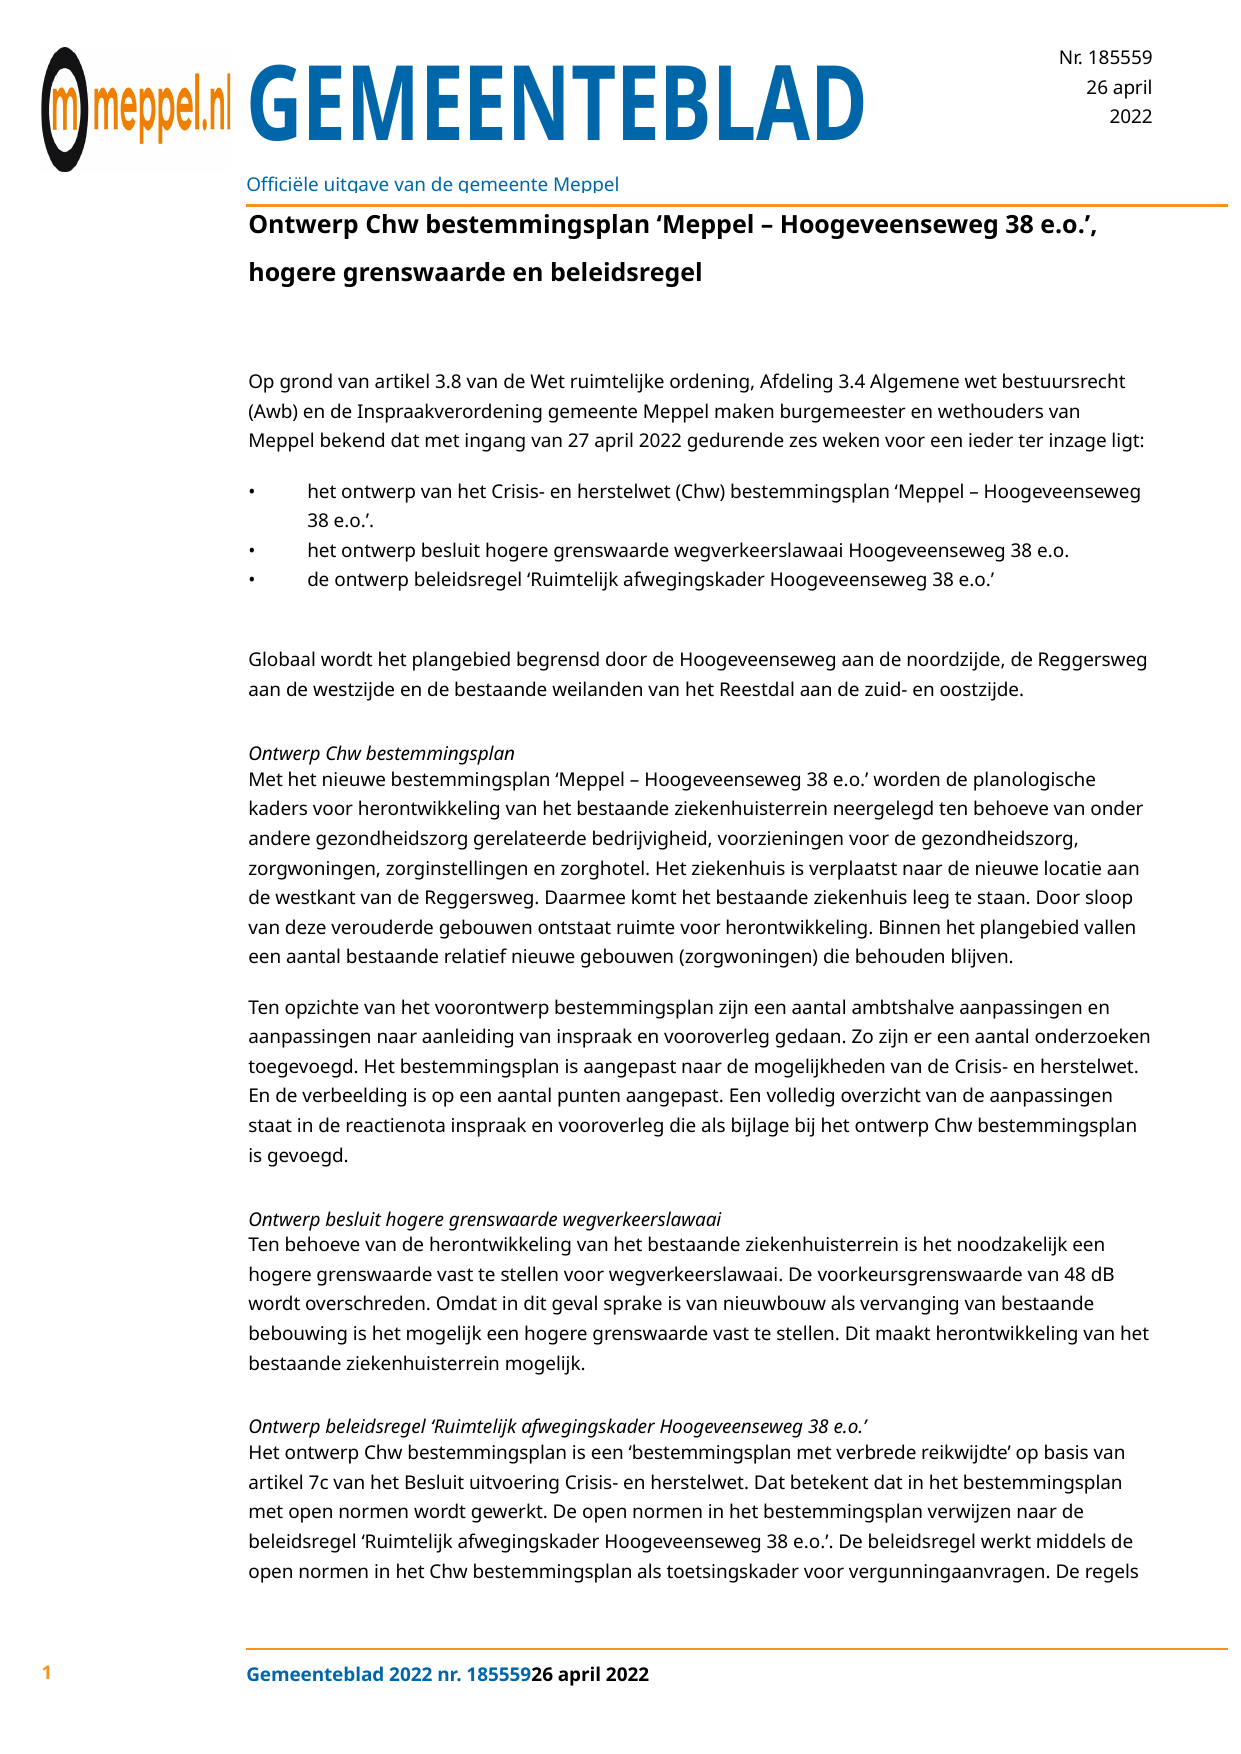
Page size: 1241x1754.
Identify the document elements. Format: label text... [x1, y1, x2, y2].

list het ontwerp van het Crisis- en herstelwet (Chw) bestemmingsplan ‘Meppel – Hoogeveenseweg 38 e.o.’. [248, 478, 1152, 533]
text Globaal wordt het plangebied begrensd door de Hoogeveenseweg aan de noordzijde, de Reggersweg aan de westzijde en de bestaande weilanden van het Reestdal aan de zuid- en oostzijde. [248, 647, 1152, 702]
picture [41, 47, 231, 172]
text Ontwerp Chw bestemmingsplan ‘Meppel – Hoogeveenseweg 38 e.o.’, hogere grenswaarde en beleidsregel [248, 207, 1152, 288]
list het ontwerp besluit hogere grenswaarde wegverkeerslawaai Hoogeveenseweg 38 e.o. [248, 537, 1152, 563]
list de ontwerp beleidsregel ‘Ruimtelijk afwegingskader Hoogeveenseweg 38 e.o.’ [248, 567, 1152, 592]
text Ontwerp beleidsregel ‘Ruimtelijk afwegingskader Hoogeveenseweg 38 e.o.’ [248, 1414, 1152, 1439]
text Ten behoeve van de herontwikkeling van het bestaande ziekenhuisterrein is het noodzakelijk een hogere grenswaarde vast te stellen voor wegverkeerslawaai. De voorkeursgrenswaarde van 48 dB wordt overschreden. Omdat in dit geval sprake is van nieuwbouw als vervanging van bestaande bebouwing is het mogelijk een hogere grenswaarde vast te stellen. Dit maakt herontwikkeling van het bestaande ziekenhuisterrein mogelijk. [248, 1231, 1152, 1376]
text Met het nieuwe bestemmingsplan ‘Meppel – Hoogeveenseweg 38 e.o.’ worden de planologische kaders voor herontwikkeling van het bestaande ziekenhuisterrein neergelegd ten behoeve van onder andere gezondheidszorg gerelateerde bedrijvigheid, voorzieningen voor de gezondheidszorg, zorgwoningen, zorginstellingen en zorghotel. Het ziekenhuis is verplaatst naar de nieuwe locatie aan de westkant van de Reggersweg. Daarmee komt het bestaande ziekenhuis leeg te staan. Door sloop van deze verouderde gebouwen ontstaat ruimte voor herontwikkeling. Binnen het plangebied vallen een aantal bestaande relatief nieuwe gebouwen (zorgwoningen) die behouden blijven. [248, 766, 1152, 969]
text Op grond van artikel 3.8 van de Wet ruimtelijke ordening, Afdeling 3.4 Algemene wet bestuursrecht (Awb) en de Inspraakverordening gemeente Meppel maken burgemeester en wethouders van Meppel bekend dat met ingang van 27 april 2022 gedurende zes weken voor een ieder ter inzage ligt: [248, 368, 1152, 453]
text Ontwerp besluit hogere grenswaarde wegverkeerslawaai [248, 1206, 1152, 1231]
text Ten opzichte van het voorontwerp bestemmingsplan zijn een aantal ambtshalve aanpassingen en aanpassingen naar aanleiding van inspraak en vooroverleg gedaan. Zo zijn er een aantal onderzoeken toegevoegd. Het bestemmingsplan is aangepast naar de mogelijkheden van de Crisis- en herstelwet. En de verbeelding is op een aantal punten aangepast. Een volledig overzicht van de aanpassingen staat in de reactienota inspraak en vooroverleg die als bijlage bij het ontwerp Chw bestemmingsplan is gevoegd. [248, 994, 1152, 1167]
text Ontwerp Chw bestemmingsplan [248, 740, 1152, 766]
text Het ontwerp Chw bestemmingsplan is een ‘bestemmingsplan met verbrede reikwijdte’ op basis van artikel 7c van het Besluit uitvoering Crisis- en herstelwet. Dat betekent dat in het bestemmingsplan met open normen wordt gewerkt. De open normen in het bestemmingsplan verwijzen naar de beleidsregel ‘Ruimtelijk afwegingskader Hoogeveenseweg 38 e.o.’. De beleidsregel werkt middels de open normen in het Chw bestemmingsplan als toetsingskader voor vergunningaanvragen. De regels [248, 1439, 1152, 1583]
